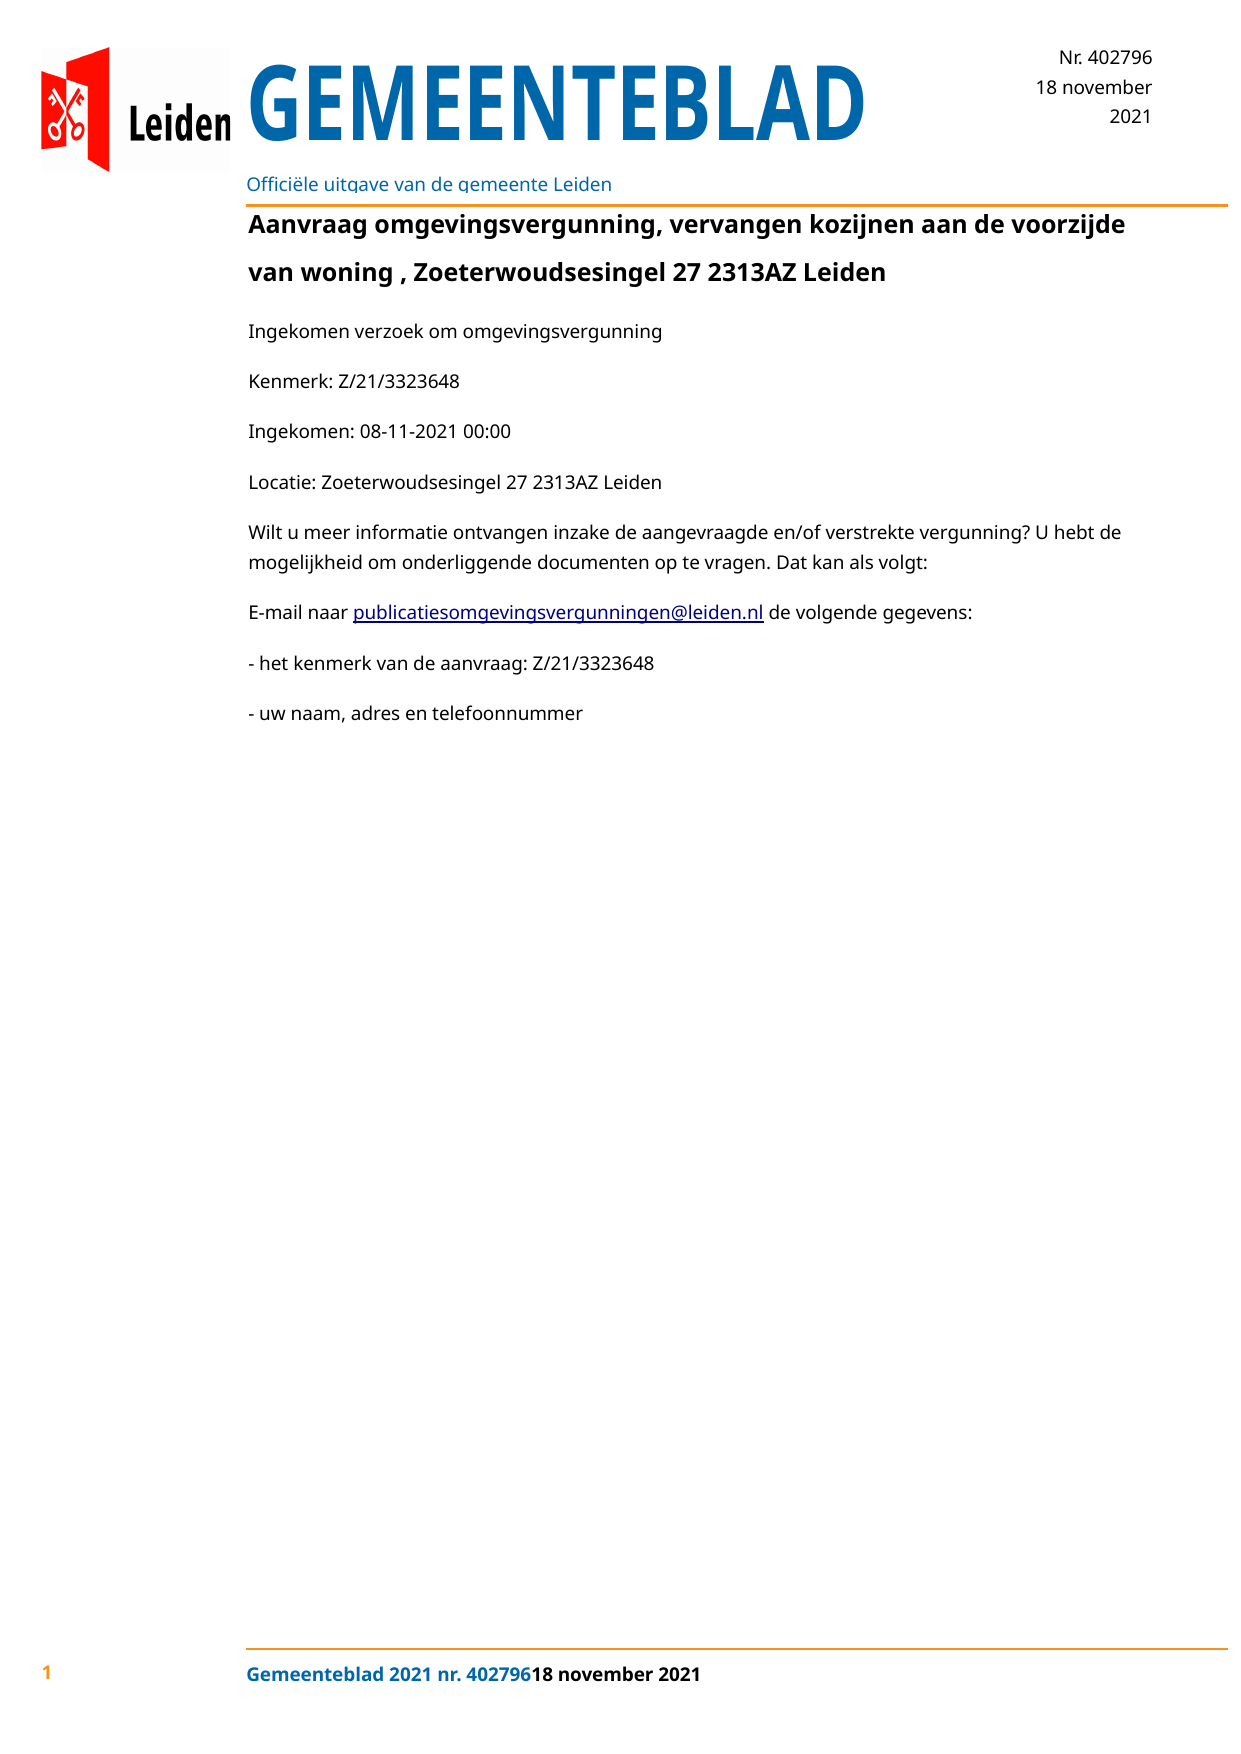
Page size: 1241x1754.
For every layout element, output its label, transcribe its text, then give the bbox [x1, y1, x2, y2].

text Ingekomen verzoek om omgevingsvergunning [248, 318, 1152, 344]
text Aanvraag omgevingsvergunning, vervangen kozijnen aan de voorzijde van woning , Zoeterwoudsesingel 27 2313AZ Leiden [248, 207, 1152, 288]
text Ingekomen: 08-11-2021 00:00 [248, 419, 1152, 444]
text E-mail naar publicatiesomgevingsvergunningen@leiden.nl de volgende gegevens: [248, 599, 1152, 625]
text - uw naam, adres en telefoonnummer [248, 700, 1152, 726]
text Wilt u meer informatie ontvangen inzake de aangevraagde en/of verstrekte vergunning? U hebt de mogelijkheid om onderliggende documenten op te vragen. Dat kan als volgt: [248, 519, 1152, 575]
text - het kenmerk van de aanvraag: Z/21/3323648 [248, 650, 1152, 676]
picture [41, 47, 231, 172]
text Locatie: Zoeterwoudsesingel 27 2313AZ Leiden [248, 469, 1152, 495]
text Kenmerk: Z/21/3323648 [248, 368, 1152, 394]
